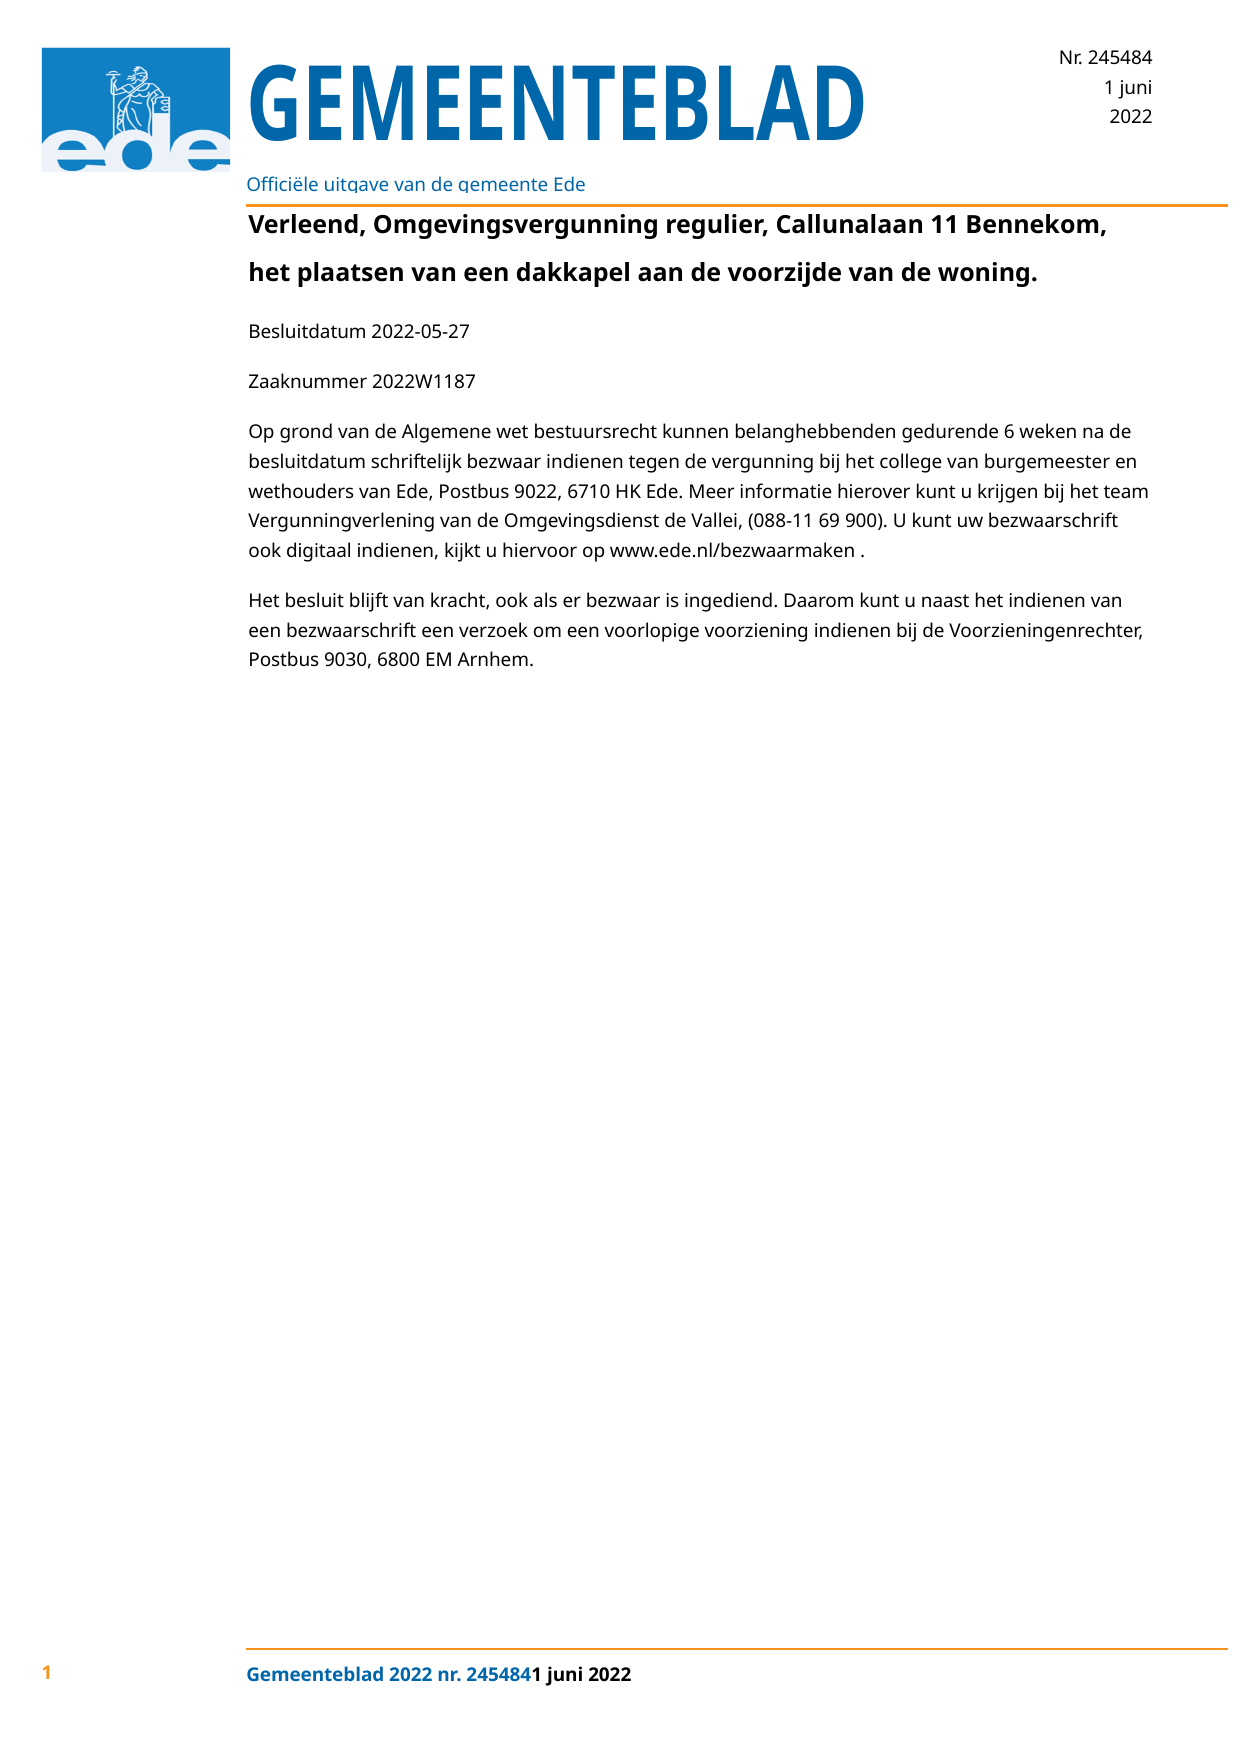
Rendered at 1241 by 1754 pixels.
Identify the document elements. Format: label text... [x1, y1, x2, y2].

text Verleend, Omgevingsvergunning regulier, Callunalaan 11 Bennekom, het plaatsen van een dakkapel aan de voorzijde van de woning. [248, 207, 1152, 288]
text Op grond van de Algemene wet bestuursrecht kunnen belanghebbenden gedurende 6 weken na de besluitdatum schriftelijk bezwaar indienen tegen de vergunning bij het college van burgemeester en wethouders van Ede, Postbus 9022, 6710 HK Ede. Meer informatie hierover kunt u krijgen bij het team Vergunningverlening van de Omgevingsdienst de Vallei, (088-11 69 900). U kunt uw bezwaarschrift ook digitaal indienen, kijkt u hiervoor op www.ede.nl/bezwaarmaken . [248, 419, 1152, 563]
text Zaaknummer 2022W1187 [248, 368, 1152, 394]
picture [41, 47, 231, 172]
text Het besluit blijft van kracht, ook als er bezwaar is ingediend. Daarom kunt u naast het indienen van een bezwaarschrift een verzoek om een voorlopige voorziening indienen bij de Voorzieningenrechter, Postbus 9030, 6800 EM Arnhem. [248, 587, 1152, 672]
text Besluitdatum 2022-05-27 [248, 318, 1152, 344]
